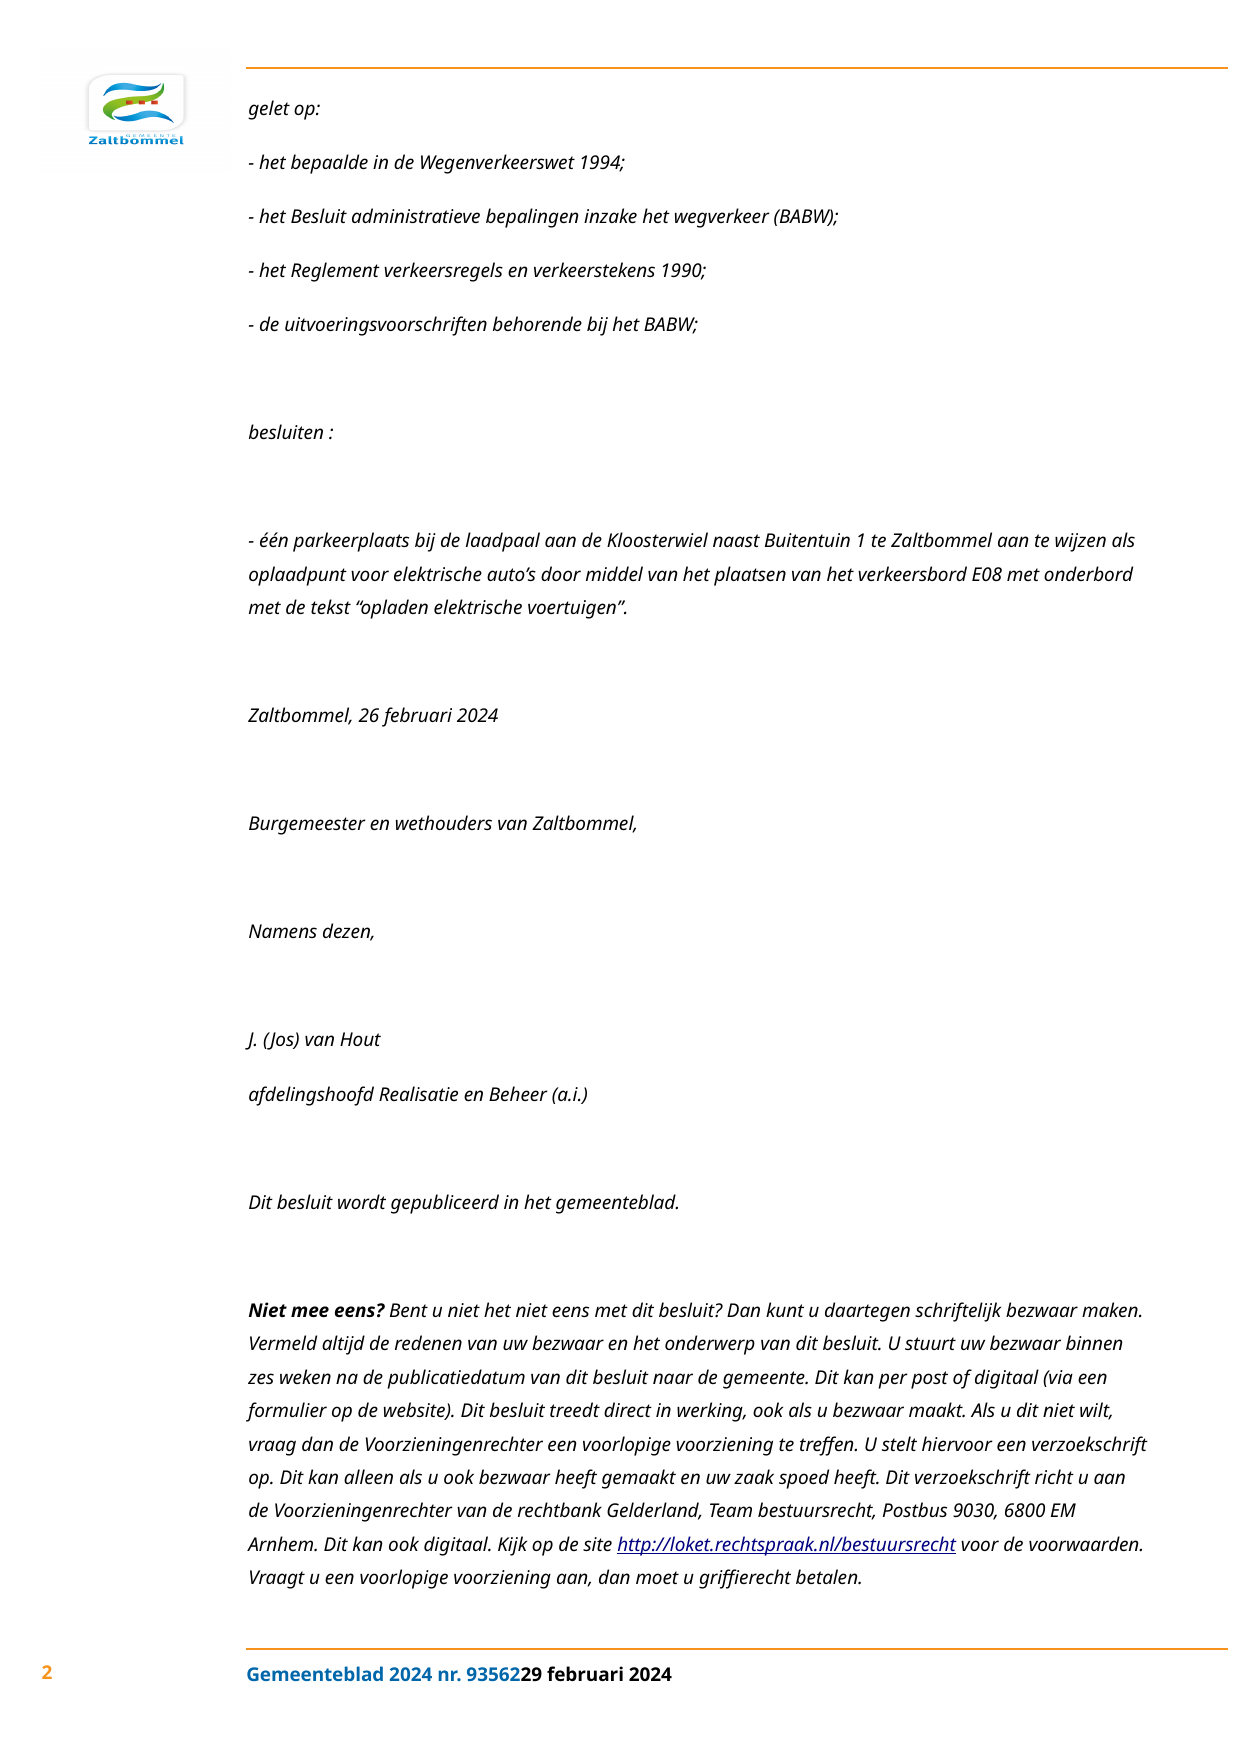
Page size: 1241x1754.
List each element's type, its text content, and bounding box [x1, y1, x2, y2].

text - één parkeerplaats bij de laadpaal aan de Kloosterwiel naast Buitentuin 1 te Zaltbommel aan te wijzen als oplaadpunt voor elektrische auto’s door middel van het plaatsen van het verkeersbord E08 met onderbord met de tekst “opladen elektrische voertuigen”. [248, 527, 1152, 620]
text afdelingshoofd Realisatie en Beheer (a.i.) [248, 1081, 1152, 1106]
text - het Besluit administratieve bepalingen inzake het wegverkeer (BABW); [248, 203, 1152, 229]
picture [41, 47, 231, 172]
text gelet op: [248, 95, 1152, 121]
text - het Reglement verkeersregels en verkeerstekens 1990; [248, 257, 1152, 283]
text - het bepaalde in de Wegenverkeerswet 1994; [248, 149, 1152, 174]
text Niet mee eens? Bent u niet het niet eens met dit besluit? Dan kunt u daartegen schriftelijk bezwaar maken. Vermeld altijd de redenen van uw bezwaar en het onderwerp van dit besluit. U stuurt uw bezwaar binnen zes weken na de publicatiedatum van dit besluit naar de gemeente. Dit kan per post of digitaal (via een formulier op de website). Dit besluit treedt direct in werking, ook als u bezwaar maakt. Als u dit niet wilt, vraag dan de Voorzieningenrechter een voorlopige voorziening te treffen. U stelt hiervoor een verzoekschrift op. Dit kan alleen als u ook bezwaar heeft gemaakt en uw zaak spoed heeft. Dit verzoekschrift richt u aan de Voorzieningenrechter van de rechtbank Gelderland, Team bestuursrecht, Postbus 9030, 6800 EM Arnhem. Dit kan ook digitaal. Kijk op de site http://loket.rechtspraak.nl/bestuursrecht voor de voorwaarden. Vraagt u een voorlopige voorziening aan, dan moet u griffierecht betalen. [248, 1297, 1152, 1590]
text besluiten : [248, 419, 1152, 445]
text Burgemeester en wethouders van Zaltbommel, [248, 810, 1152, 836]
text Dit besluit wordt gepubliceerd in het gemeenteblad. [248, 1189, 1152, 1214]
text Namens dezen, [248, 918, 1152, 944]
text - de uitvoeringsvoorschriften behorende bij het BABW; [248, 311, 1152, 337]
text J. (Jos) van Hout [248, 1027, 1152, 1052]
text Zaltbommel, 26 februari 2024 [248, 702, 1152, 728]
